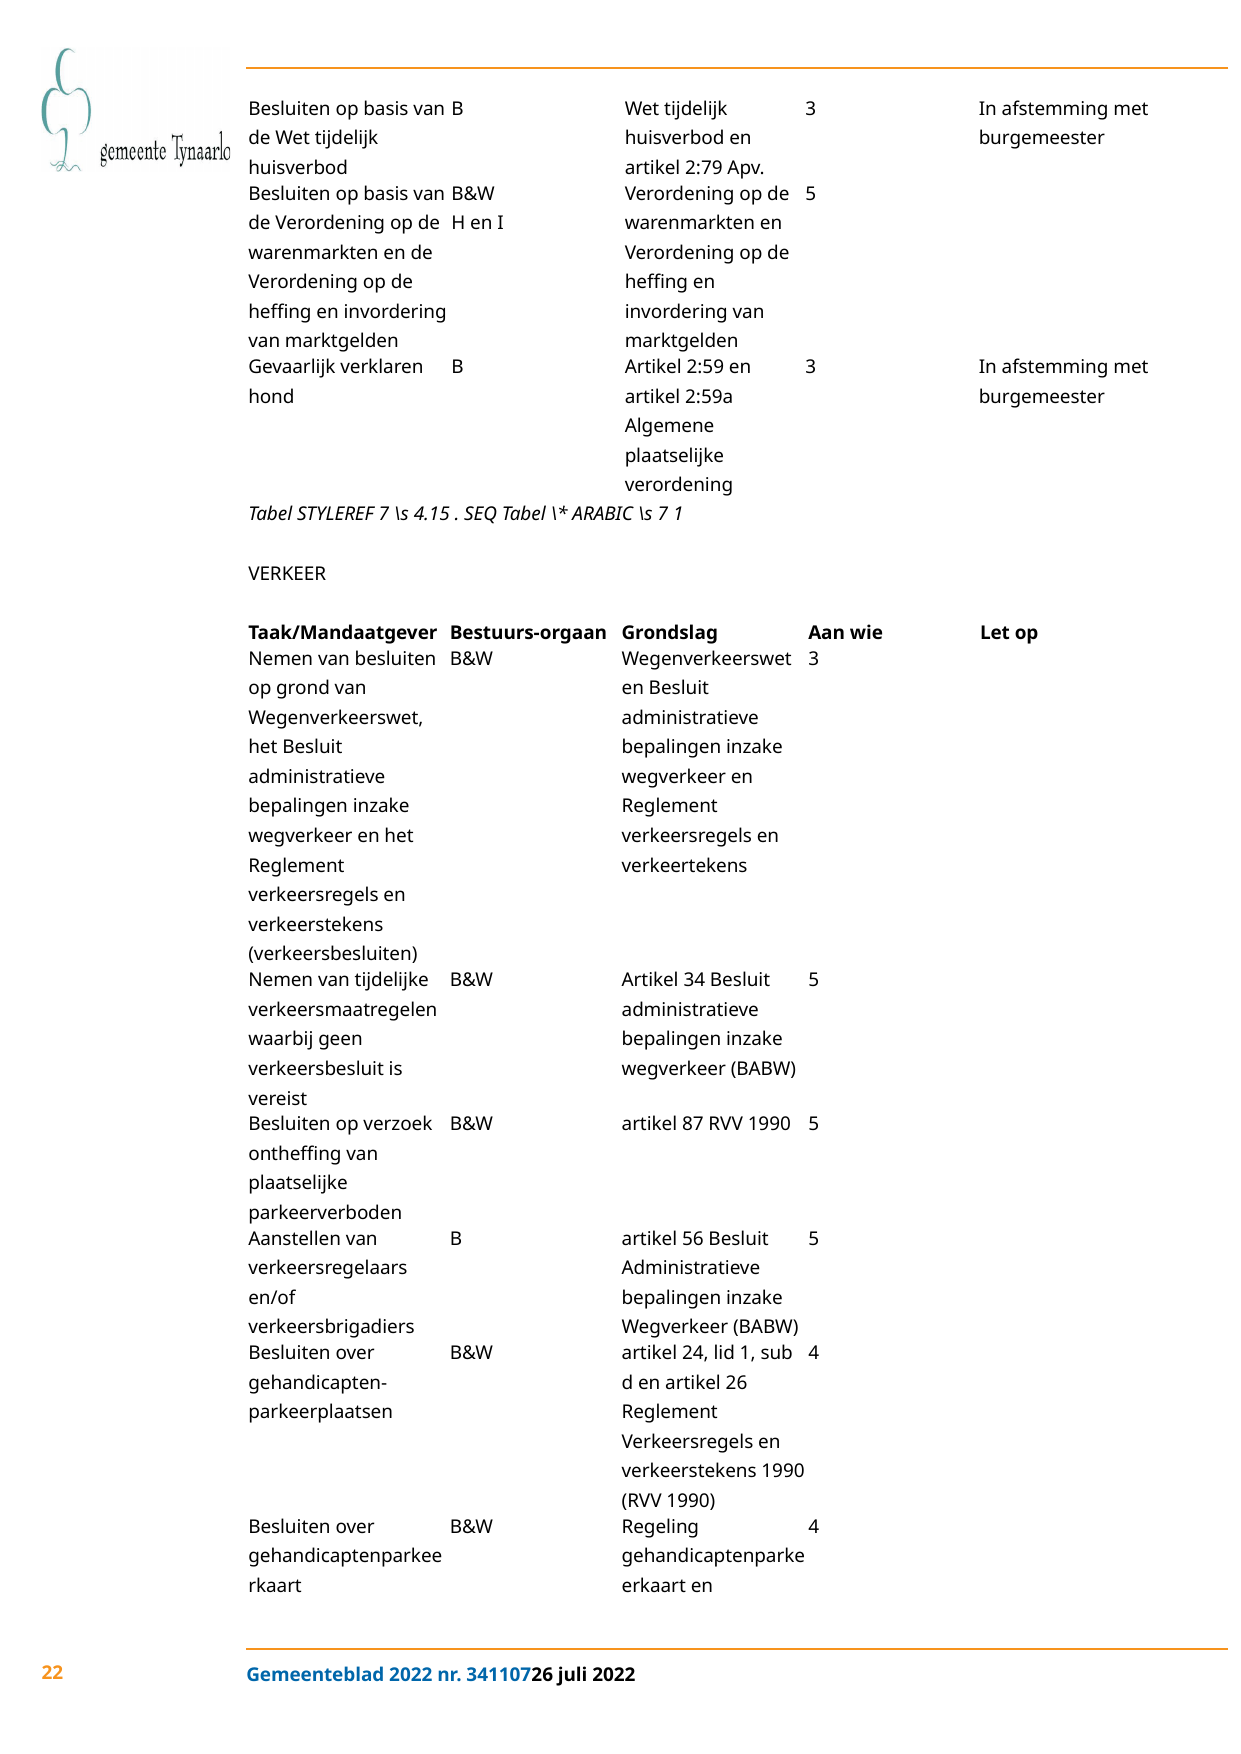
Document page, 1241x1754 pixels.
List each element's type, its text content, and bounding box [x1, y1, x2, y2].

text VERKEER [248, 560, 1152, 586]
table_cell B&W [450, 966, 621, 1110]
table_cell [980, 1513, 1152, 1598]
table_cell In afstemming met burgemeester [979, 95, 1152, 180]
table_cell 5 [808, 966, 980, 1110]
table_cell 5 [808, 1225, 980, 1339]
table_cell B&W H en I [451, 180, 624, 353]
table_cell [980, 1110, 1152, 1225]
table_cell Besluiten over gehandicapten-parkeerplaatsen [248, 1339, 449, 1513]
table_cell 4 [808, 1339, 980, 1513]
table_cell B&W [450, 1339, 621, 1513]
table_cell B&W [450, 645, 621, 966]
table_cell B [451, 95, 624, 180]
table_cell Wet tijdelijk huisverbod en artikel 2:79 Apv. [625, 95, 805, 180]
table_cell artikel 24, lid 1, sub d en artikel 26 Reglement Verkeersregels en verkeerstekens 1990 (RVV 1990) [621, 1339, 808, 1513]
table_cell [980, 1339, 1152, 1513]
table_cell 5 [808, 1110, 980, 1225]
table_cell Regeling gehandicaptenparkeerkaart en [621, 1513, 808, 1598]
table_cell Besluiten op basis van de Verordening op de warenmarkten en de Verordening op de heffing en invordering van marktgelden [248, 180, 451, 353]
table_cell Wegenverkeerswet en Besluit administratieve bepalingen inzake wegverkeer en Reglement verkeersregels en verkeertekens [621, 645, 808, 966]
table_header Let op [980, 619, 1152, 645]
table_cell B [450, 1225, 621, 1339]
table_cell 3 [808, 645, 980, 966]
table_cell Gevaarlijk verklaren hond [248, 353, 451, 497]
table_cell 5 [805, 180, 978, 353]
table_cell [980, 1225, 1152, 1339]
table_cell Artikel 34 Besluit administratieve bepalingen inzake wegverkeer (BABW) [621, 966, 808, 1110]
table_cell In afstemming met burgemeester [979, 353, 1152, 497]
table_cell [980, 645, 1152, 966]
table_cell Besluiten op verzoek ontheffing van plaatselijke parkeerverboden [248, 1110, 449, 1225]
table_cell 3 [805, 353, 978, 497]
table_header Taak/Mandaatgever [248, 619, 449, 645]
table_header Bestuurs-orgaan [450, 619, 621, 645]
table_header Aan wie [808, 619, 980, 645]
table_cell Artikel 2:59 en artikel 2:59a Algemene plaatselijke verordening [625, 353, 805, 497]
table_cell B [451, 353, 624, 497]
table_cell Nemen van tijdelijke verkeersmaatregelen waarbij geen verkeersbesluit is vereist [248, 966, 449, 1110]
table_cell B&W [450, 1513, 621, 1598]
table_cell 3 [805, 95, 978, 180]
table_cell artikel 56 Besluit Administratieve bepalingen inzake Wegverkeer (BABW) [621, 1225, 808, 1339]
table_cell Aanstellen van verkeersregelaars en/of verkeersbrigadiers [248, 1225, 449, 1339]
table_cell Besluiten over gehandicaptenparkeerkaart [248, 1513, 449, 1598]
table_cell artikel 87 RVV 1990 [621, 1110, 808, 1225]
text Tabel STYLEREF 7 \s 4.15 . SEQ Tabel \* ARABIC \s 7 1 [248, 501, 1152, 526]
table_cell [980, 966, 1152, 1110]
table_cell [979, 180, 1152, 353]
table_cell Verordening op de warenmarkten en Verordening op de heffing en invordering van marktgelden [625, 180, 805, 353]
table_cell 4 [808, 1513, 980, 1598]
table_cell Besluiten op basis van de Wet tijdelijk huisverbod [248, 95, 451, 180]
table_header Grondslag [621, 619, 808, 645]
picture [41, 47, 231, 172]
table_cell Nemen van besluiten op grond van Wegenverkeerswet, het Besluit administratieve bepalingen inzake wegverkeer en het Reglement verkeersregels en verkeerstekens (verkeersbesluiten) [248, 645, 449, 966]
table_cell B&W [450, 1110, 621, 1225]
